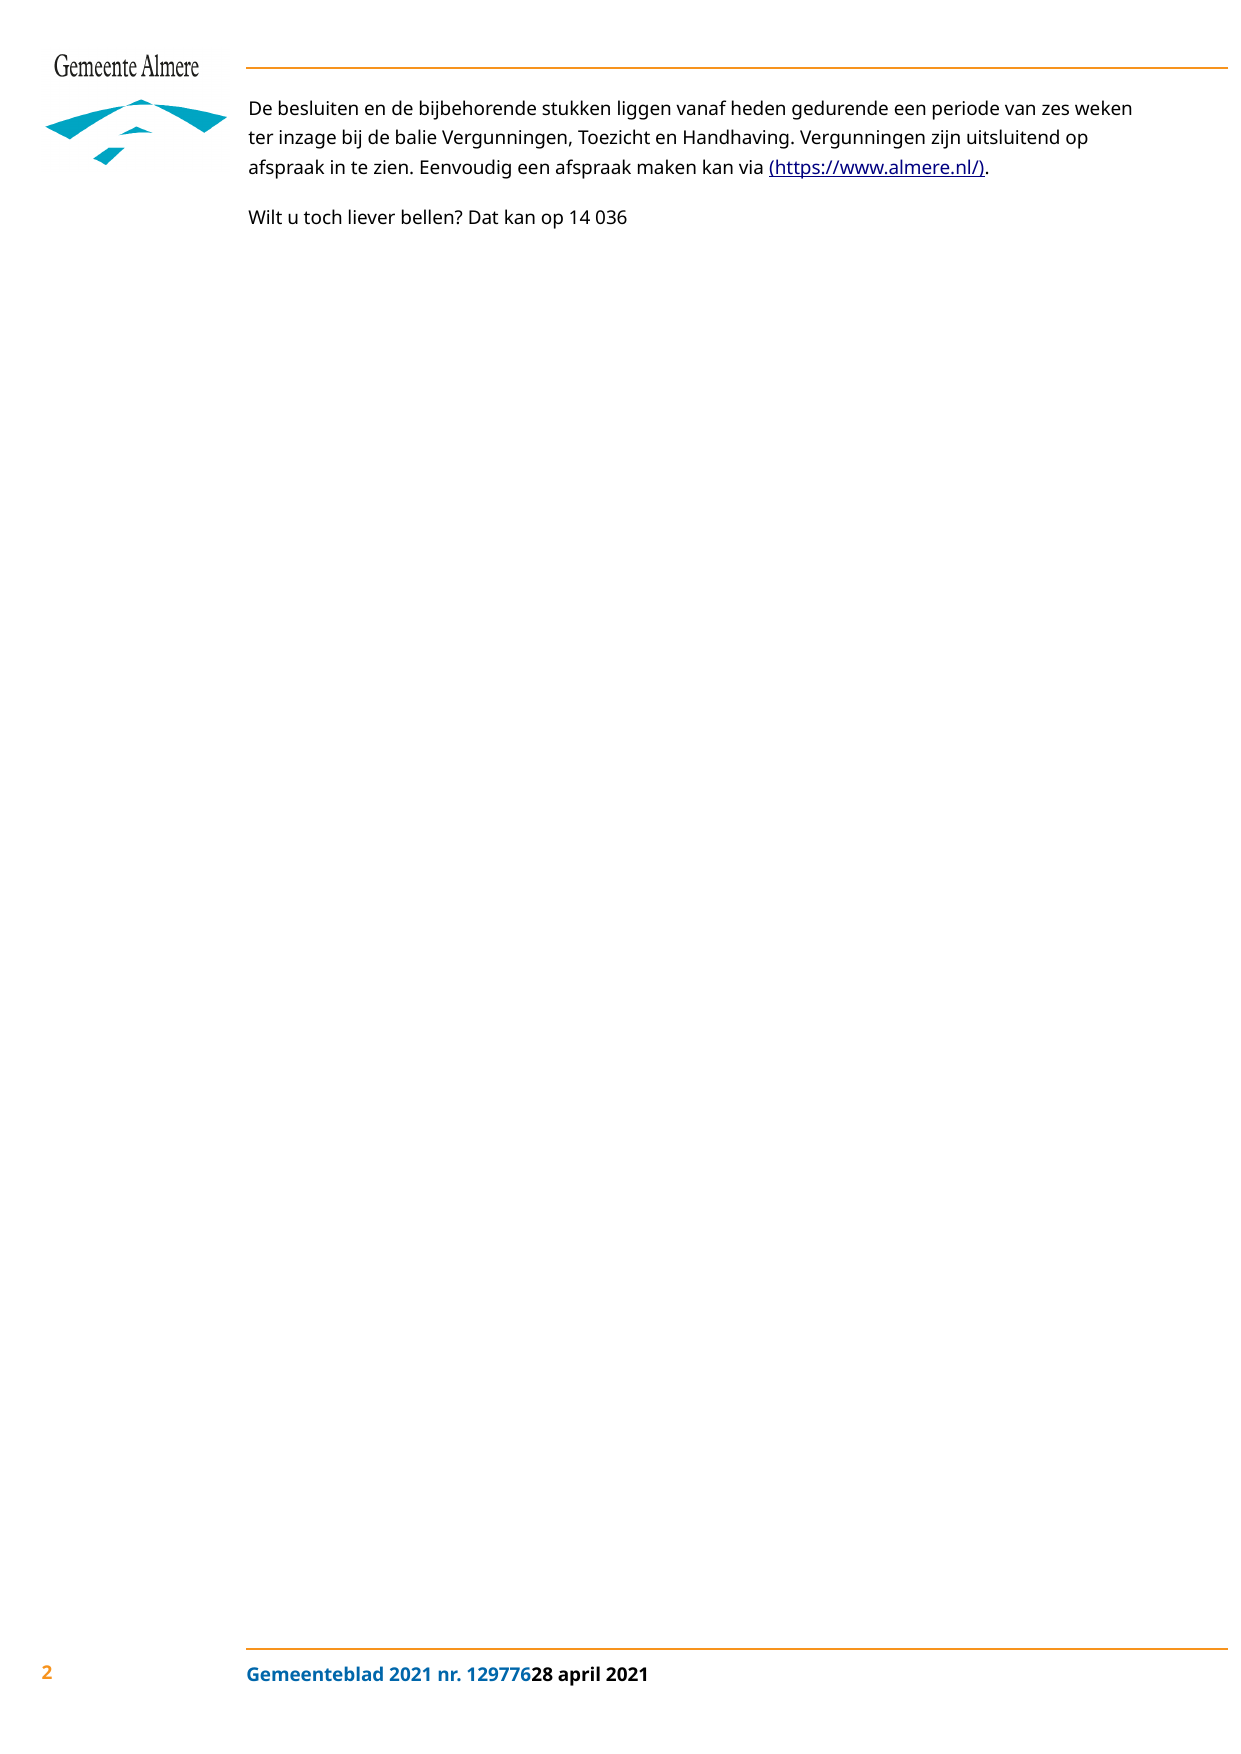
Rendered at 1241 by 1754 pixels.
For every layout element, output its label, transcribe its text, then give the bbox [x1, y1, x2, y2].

picture [41, 47, 231, 172]
text De besluiten en de bijbehorende stukken liggen vanaf heden gedurende een periode van zes weken ter inzage bij de balie Vergunningen, Toezicht en Handhaving. Vergunningen zijn uitsluitend op afspraak in te zien. Eenvoudig een afspraak maken kan via (https://www.almere.nl/). [248, 95, 1152, 180]
text Wilt u toch liever bellen? Dat kan op 14 036 [248, 204, 1152, 230]
